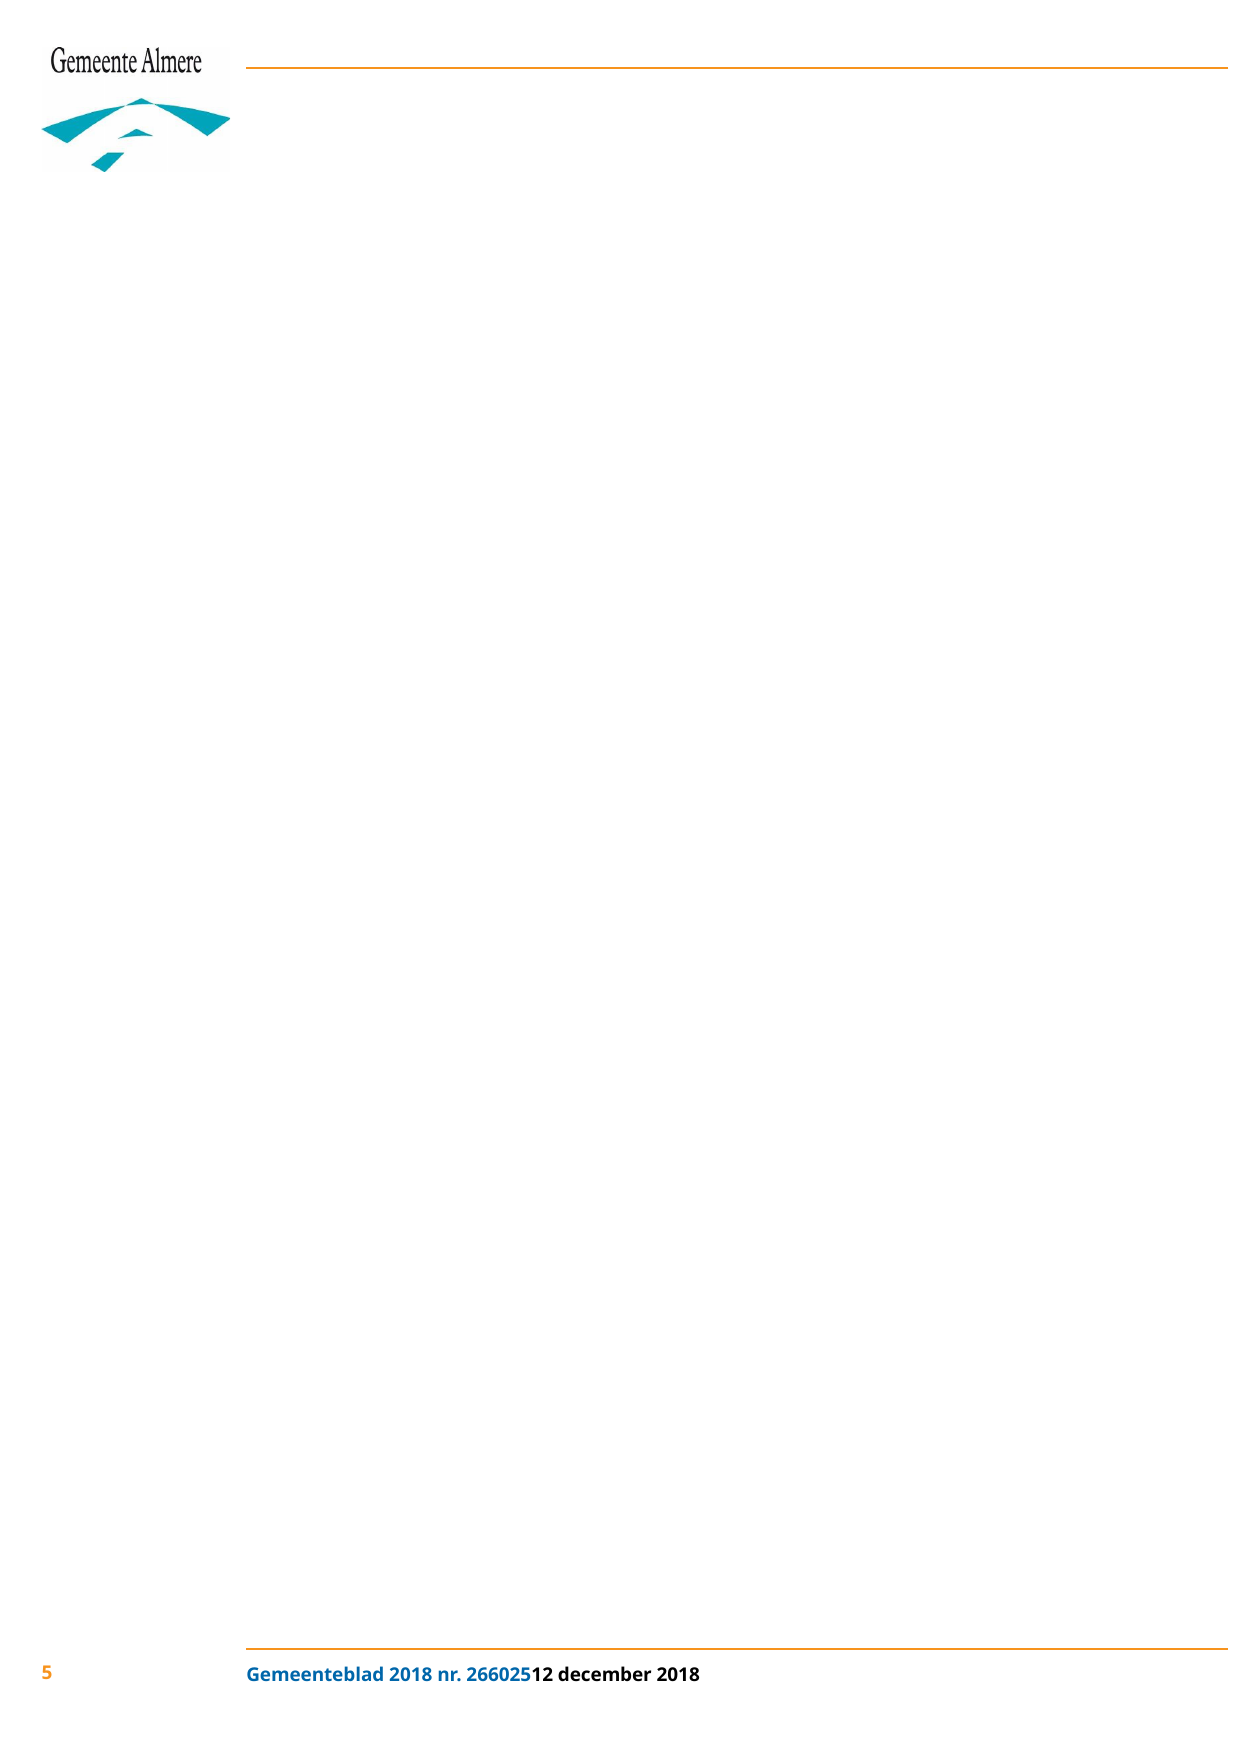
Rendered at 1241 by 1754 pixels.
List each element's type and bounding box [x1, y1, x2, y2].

picture [41, 47, 231, 172]
